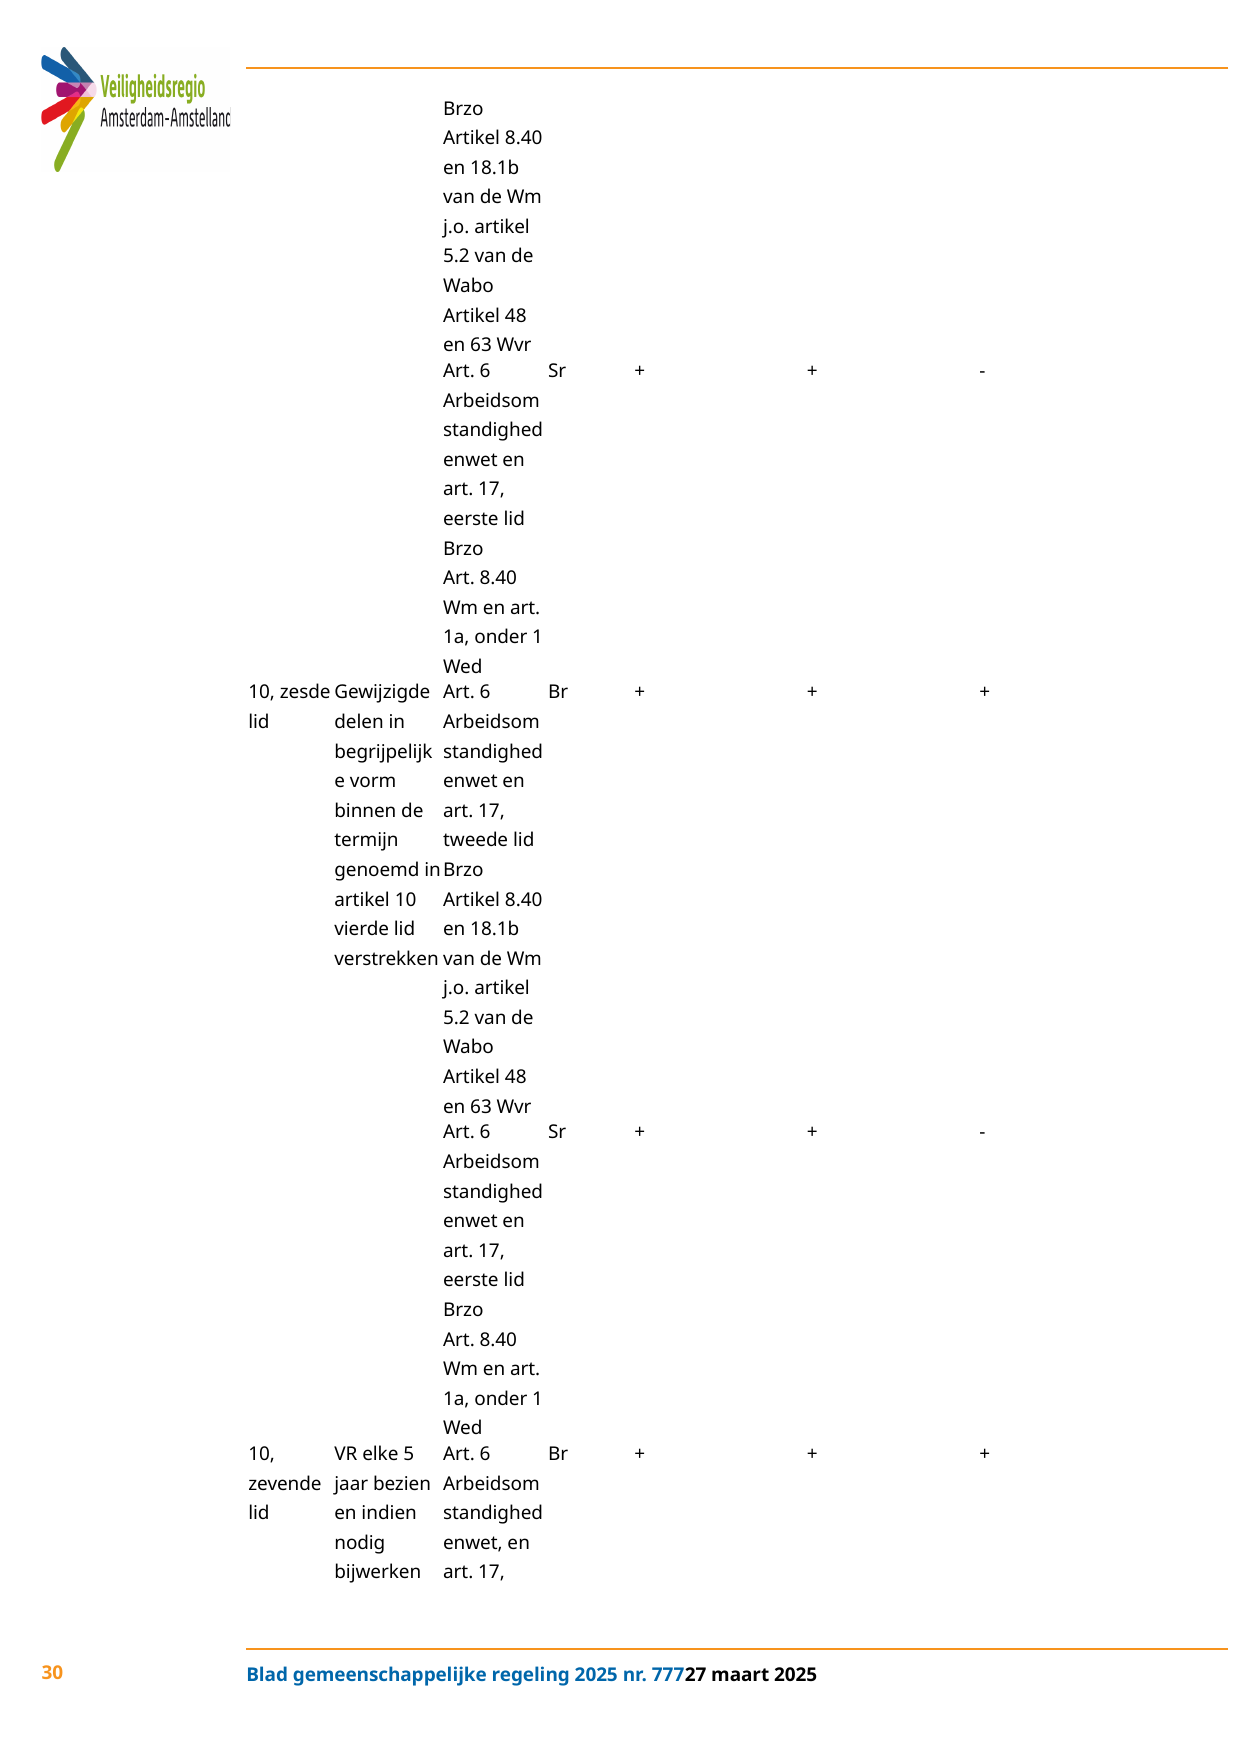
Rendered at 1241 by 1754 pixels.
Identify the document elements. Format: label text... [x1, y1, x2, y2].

table_cell Art. 6 Arbeidsomstandighedenwet, en art. 17, [443, 1440, 548, 1584]
table_cell Gewijzigde delen in begrijpelijke vorm binnen de termijn genoemd in artikel 10 vierde lid verstrekken [334, 679, 443, 1119]
table_cell - [979, 357, 1152, 679]
table_cell VR elke 5 jaar bezien en indien nodig bijwerken [334, 1440, 443, 1584]
table_cell [248, 357, 334, 679]
table_cell Art. 6 Arbeidsomstandighedenwet en art. 17, eerste lid Brzo Art. 8.40 Wm en art. 1a, onder 1 Wed [443, 1119, 548, 1440]
picture [41, 47, 231, 172]
table_cell [979, 95, 1152, 357]
table_cell + [807, 679, 979, 1119]
table_cell + [979, 1440, 1152, 1584]
table_cell [248, 1119, 334, 1440]
table_cell + [807, 1119, 979, 1440]
table_cell [548, 95, 634, 357]
table_cell Art. 6 Arbeidsomstandighedenwet en art. 17, eerste lid Brzo Art. 8.40 Wm en art. 1a, onder 1 Wed [443, 357, 548, 679]
table_cell [248, 95, 334, 357]
table_cell [334, 95, 443, 357]
table_cell + [634, 1119, 807, 1440]
table_cell Sr [548, 357, 634, 679]
table_cell - [979, 1119, 1152, 1440]
table_cell 10, zesde lid [248, 679, 334, 1119]
table_cell Art. 6 Arbeidsomstandighedenwet en art. 17, tweede lid Brzo Artikel 8.40 en 18.1b van de Wm j.o. artikel 5.2 van de Wabo Artikel 48 en 63 Wvr [443, 679, 548, 1119]
table_cell + [634, 679, 807, 1119]
table_cell + [634, 357, 807, 679]
table_cell 10, zevende lid [248, 1440, 334, 1584]
table_cell [334, 1119, 443, 1440]
table_cell + [807, 1440, 979, 1584]
table_cell Sr [548, 1119, 634, 1440]
table_cell Br [548, 1440, 634, 1584]
table_cell + [807, 357, 979, 679]
table_cell [807, 95, 979, 357]
table_cell + [634, 1440, 807, 1584]
table_cell + [979, 679, 1152, 1119]
table_cell [334, 357, 443, 679]
table_cell Br [548, 679, 634, 1119]
table_cell [634, 95, 807, 357]
table_cell Brzo Artikel 8.40 en 18.1b van de Wm j.o. artikel 5.2 van de Wabo Artikel 48 en 63 Wvr [443, 95, 548, 357]
